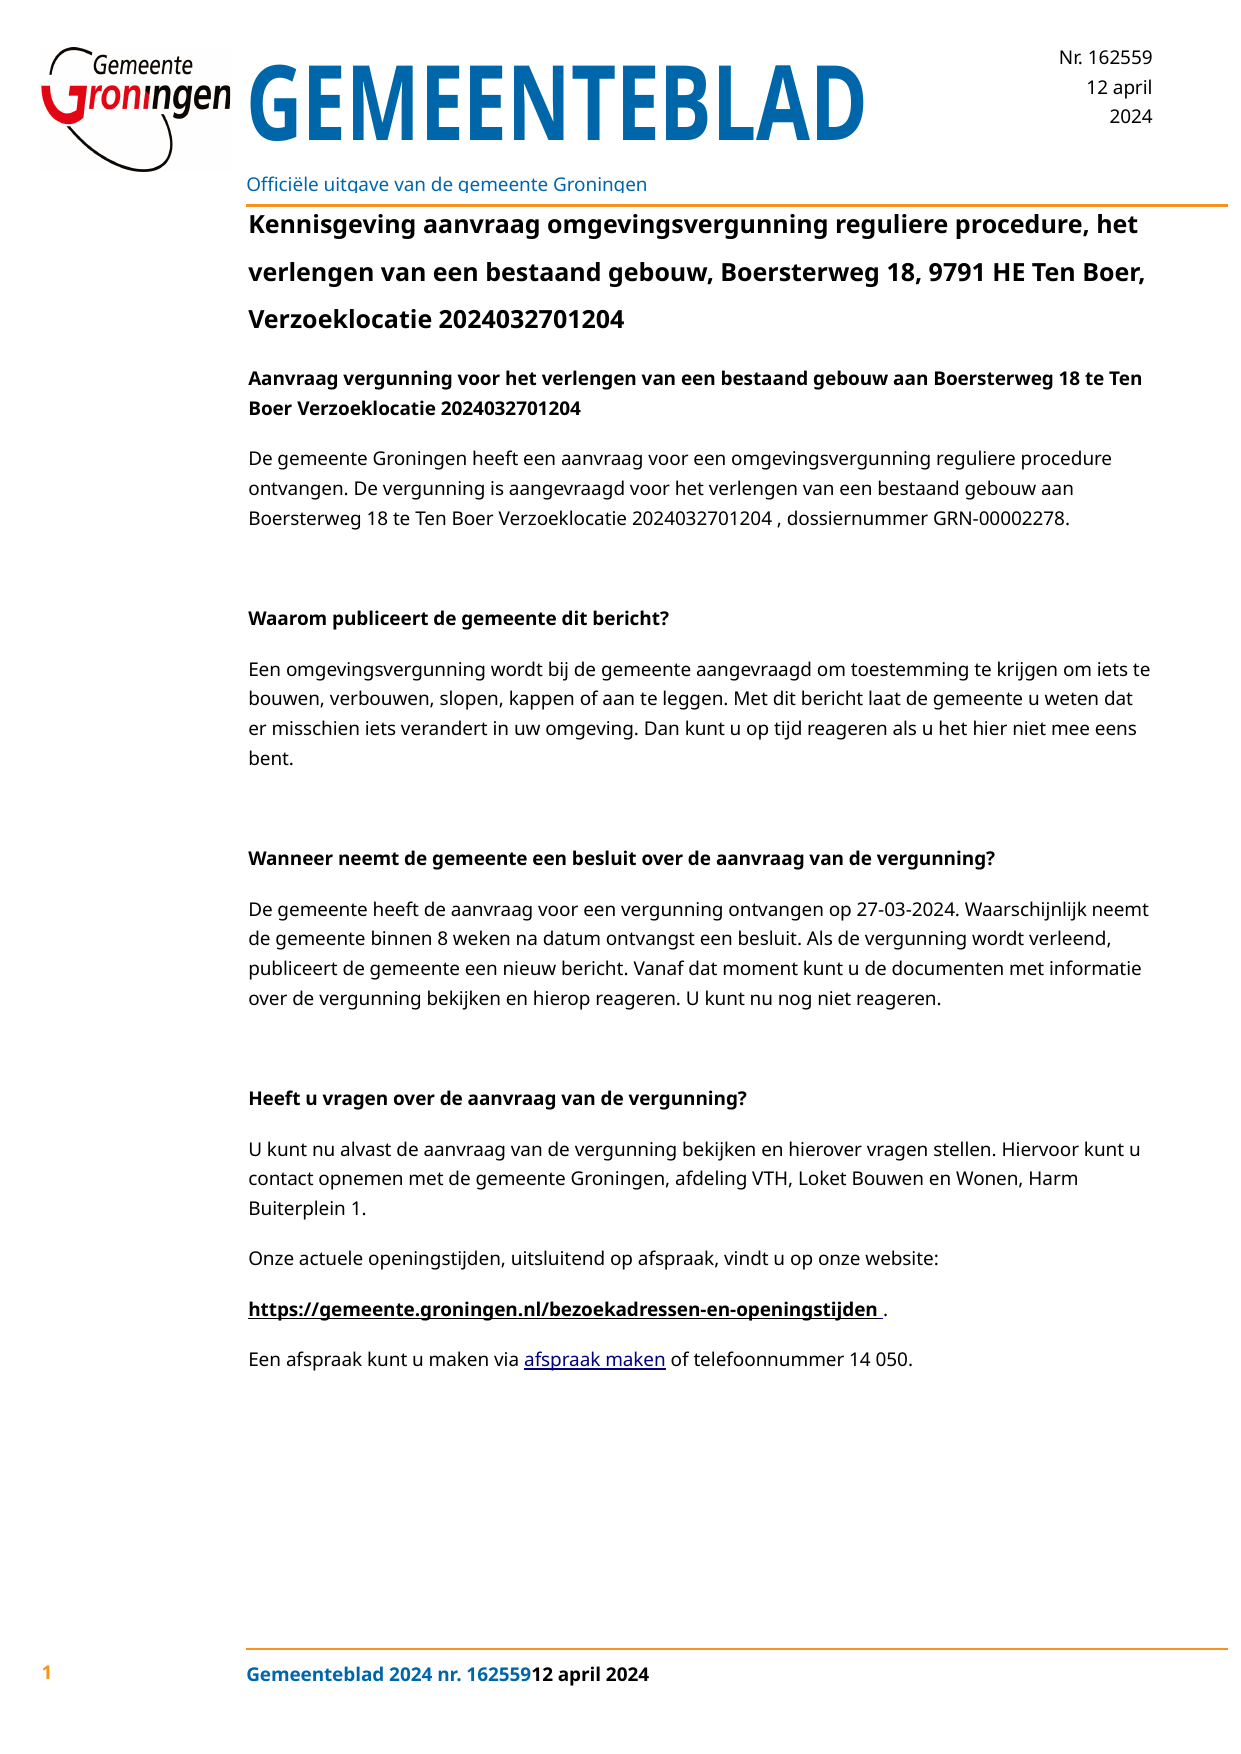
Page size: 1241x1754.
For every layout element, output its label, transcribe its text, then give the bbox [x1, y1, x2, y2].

text De gemeente Groningen heeft een aanvraag voor een omgevingsvergunning reguliere procedure ontvangen. De vergunning is aangevraagd voor het verlengen van een bestaand gebouw aan Boersterweg 18 te Ten Boer Verzoeklocatie 2024032701204 , dossiernummer GRN-00002278. [248, 446, 1152, 530]
text De gemeente heeft de aanvraag voor een vergunning ontvangen op 27-03-2024. Waarschijnlijk neemt de gemeente binnen 8 weken na datum ontvangst een besluit. Als de vergunning wordt verleend, publiceert de gemeente een nieuw bericht. Vanaf dat moment kunt u de documenten met informatie over de vergunning bekijken en hierop reageren. U kunt nu nog niet reageren. [248, 896, 1152, 1010]
text Heeft u vragen over de aanvraag van de vergunning? [248, 1086, 1152, 1111]
text Waarom publiceert de gemeente dit bericht? [248, 606, 1152, 631]
text https://gemeente.groningen.nl/bezoekadressen-en-openingstijden . [248, 1296, 1152, 1322]
text Kennisgeving aanvraag omgevingsvergunning reguliere procedure, het verlengen van een bestaand gebouw, Boersterweg 18, 9791 HE Ten Boer, Verzoeklocatie 2024032701204 [248, 207, 1152, 336]
text Aanvraag vergunning voor het verlengen van een bestaand gebouw aan Boersterweg 18 te Ten Boer Verzoeklocatie 2024032701204 [248, 366, 1152, 421]
text Een omgevingsvergunning wordt bij de gemeente aangevraagd om toestemming te krijgen om iets te bouwen, verbouwen, slopen, kappen of aan te leggen. Met dit bericht laat de gemeente u weten dat er misschien iets verandert in uw omgeving. Dan kunt u op tijd reageren als u het hier niet mee eens bent. [248, 656, 1152, 770]
text Een afspraak kunt u maken via afspraak maken of telefoonnummer 14 050. [248, 1346, 1152, 1372]
text Wanneer neemt de gemeente een besluit over de aanvraag van de vergunning? [248, 846, 1152, 871]
text Onze actuele openingstijden, uitsluitend op afspraak, vindt u op onze website: [248, 1246, 1152, 1271]
picture [41, 47, 231, 172]
text U kunt nu alvast de aanvraag van de vergunning bekijken en hierover vragen stellen. Hiervoor kunt u contact opnemen met de gemeente Groningen, afdeling VTH, Loket Bouwen en Wonen, Harm Buiterplein 1. [248, 1136, 1152, 1221]
